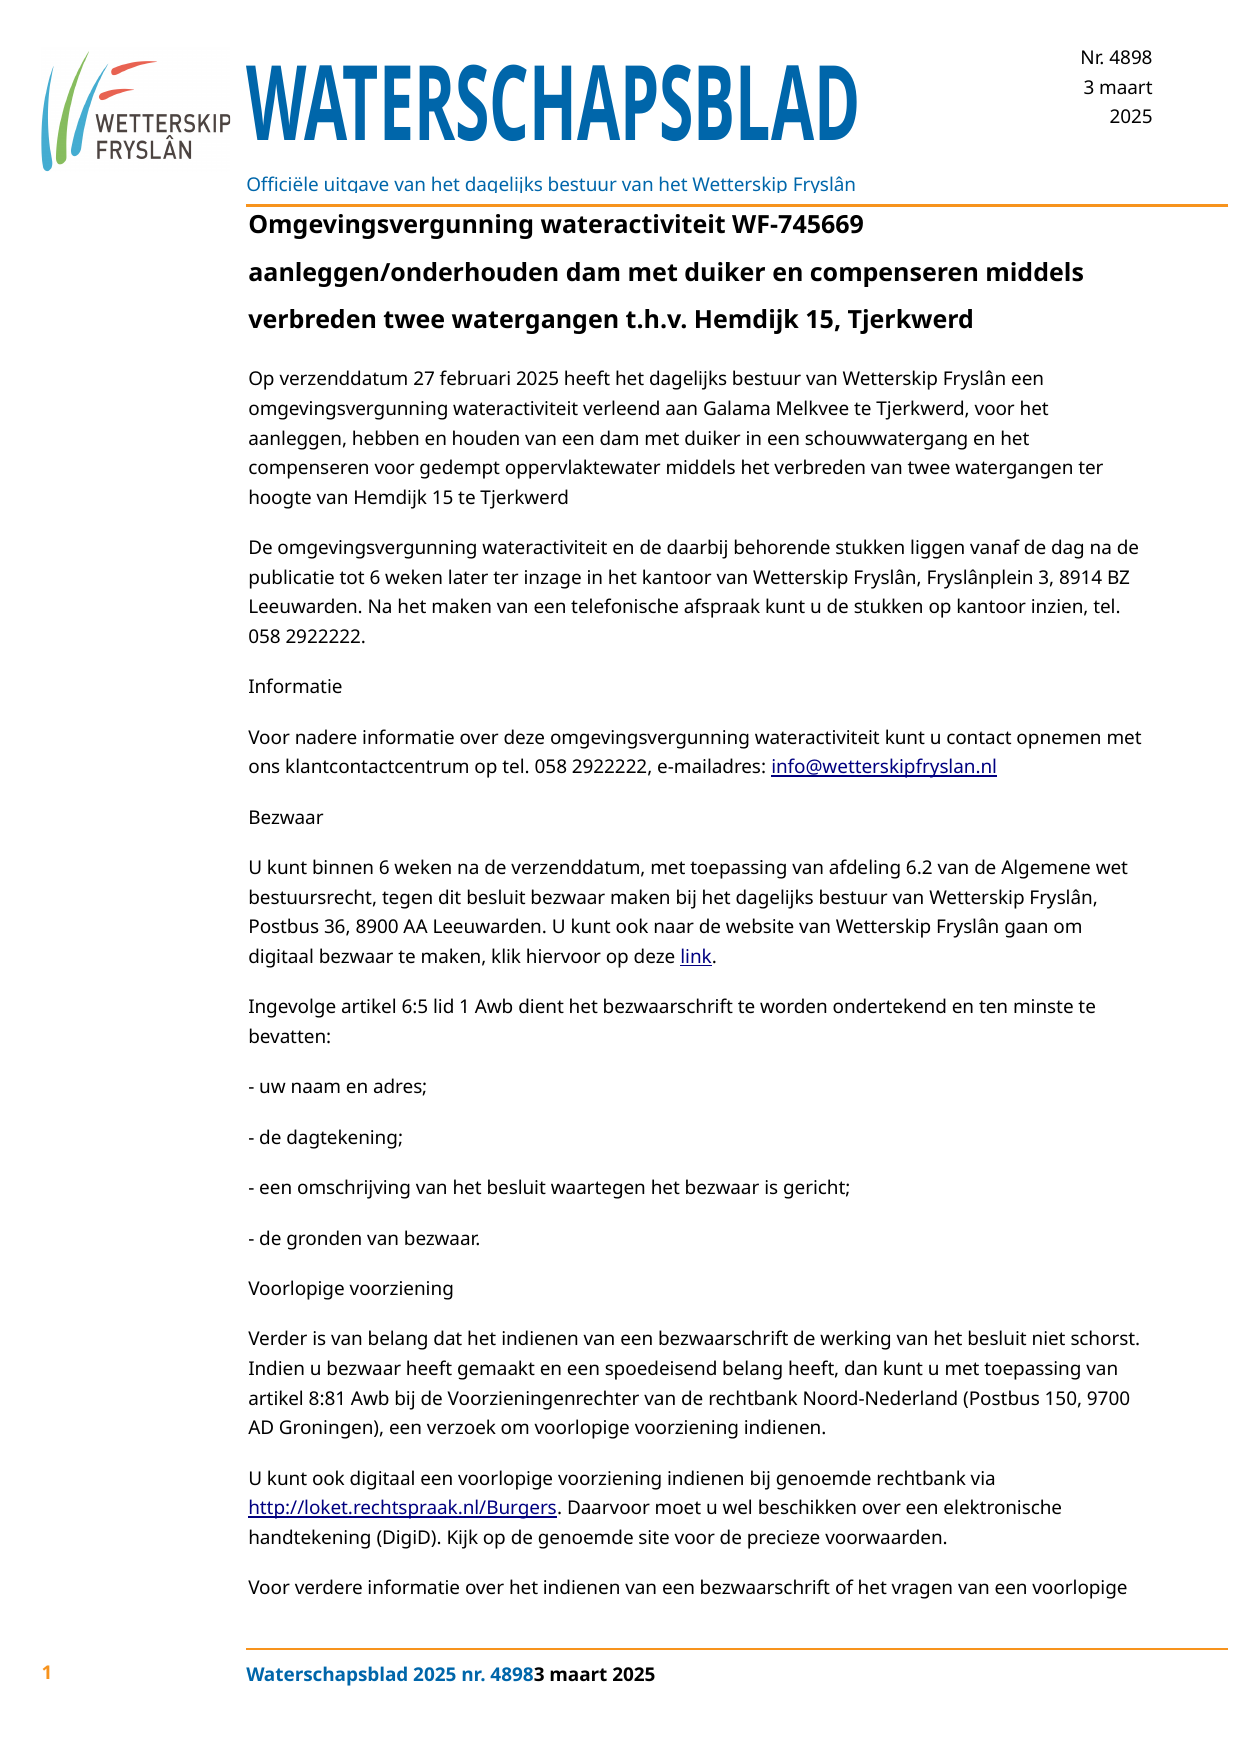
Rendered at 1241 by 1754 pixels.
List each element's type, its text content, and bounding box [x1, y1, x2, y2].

text De omgevingsvergunning wateractiviteit en de daarbij behorende stukken liggen vanaf de dag na de publicatie tot 6 weken later ter inzage in het kantoor van Wetterskip Fryslân, Fryslânplein 3, 8914 BZ Leeuwarden. Na het maken van een telefonische afspraak kunt u de stukken op kantoor inzien, tel. 058 2922222. [248, 534, 1152, 649]
text U kunt binnen 6 weken na de verzenddatum, met toepassing van afdeling 6.2 van de Algemene wet bestuursrecht, tegen dit besluit bezwaar maken bij het dagelijks bestuur van Wetterskip Fryslân, Postbus 36, 8900 AA Leeuwarden. U kunt ook naar de website van Wetterskip Fryslân gaan om digitaal bezwaar te maken, klik hiervoor op deze link. [248, 854, 1152, 969]
text Voorlopige voorziening [248, 1275, 1152, 1301]
text Ingevolge artikel 6:5 lid 1 Awb dient het bezwaarschrift te worden ondertekend en ten minste te bevatten: [248, 993, 1152, 1049]
text - een omschrijving van het besluit waartegen het bezwaar is gericht; [248, 1174, 1152, 1200]
text Verder is van belang dat het indienen van een bezwaarschrift de werking van het besluit niet schorst. Indien u bezwaar heeft gemaakt en een spoedeisend belang heeft, dan kunt u met toepassing van artikel 8:81 Awb bij de Voorzieningenrechter van de rechtbank Noord-Nederland (Postbus 150, 9700 AD Groningen), een verzoek om voorlopige voorziening indienen. [248, 1326, 1152, 1440]
text - de gronden van bezwaar. [248, 1225, 1152, 1250]
text Op verzenddatum 27 februari 2025 heeft het dagelijks bestuur van Wetterskip Fryslân een omgevingsvergunning wateractiviteit verleend aan Galama Melkvee te Tjerkwerd, voor het aanleggen, hebben en houden van een dam met duiker in een schouwwatergang en het compenseren voor gedempt oppervlaktewater middels het verbreden van twee watergangen ter hoogte van Hemdijk 15 te Tjerkwerd [248, 366, 1152, 509]
text - uw naam en adres; [248, 1073, 1152, 1099]
text Omgevingsvergunning wateractiviteit WF-745669 aanleggen/onderhouden dam met duiker en compenseren middels verbreden twee watergangen t.h.v. Hemdijk 15, Tjerkwerd [248, 207, 1152, 336]
text Informatie [248, 673, 1152, 699]
text Voor nadere informatie over deze omgevingsvergunning wateractiviteit kunt u contact opnemen met ons klantcontactcentrum op tel. 058 2922222, e-mailadres: info@wetterskipfryslan.nl [248, 724, 1152, 779]
text U kunt ook digitaal een voorlopige voorziening indienen bij genoemde rechtbank via http://loket.rechtspraak.nl/Burgers. Daarvoor moet u wel beschikken over een elektronische handtekening (DigiD). Kijk op de genoemde site voor de precieze voorwaarden. [248, 1465, 1152, 1549]
text - de dagtekening; [248, 1124, 1152, 1149]
text Bezwaar [248, 804, 1152, 829]
picture [41, 47, 231, 172]
text Voor verdere informatie over het indienen van een bezwaarschrift of het vragen van een voorlopige [248, 1574, 1152, 1600]
